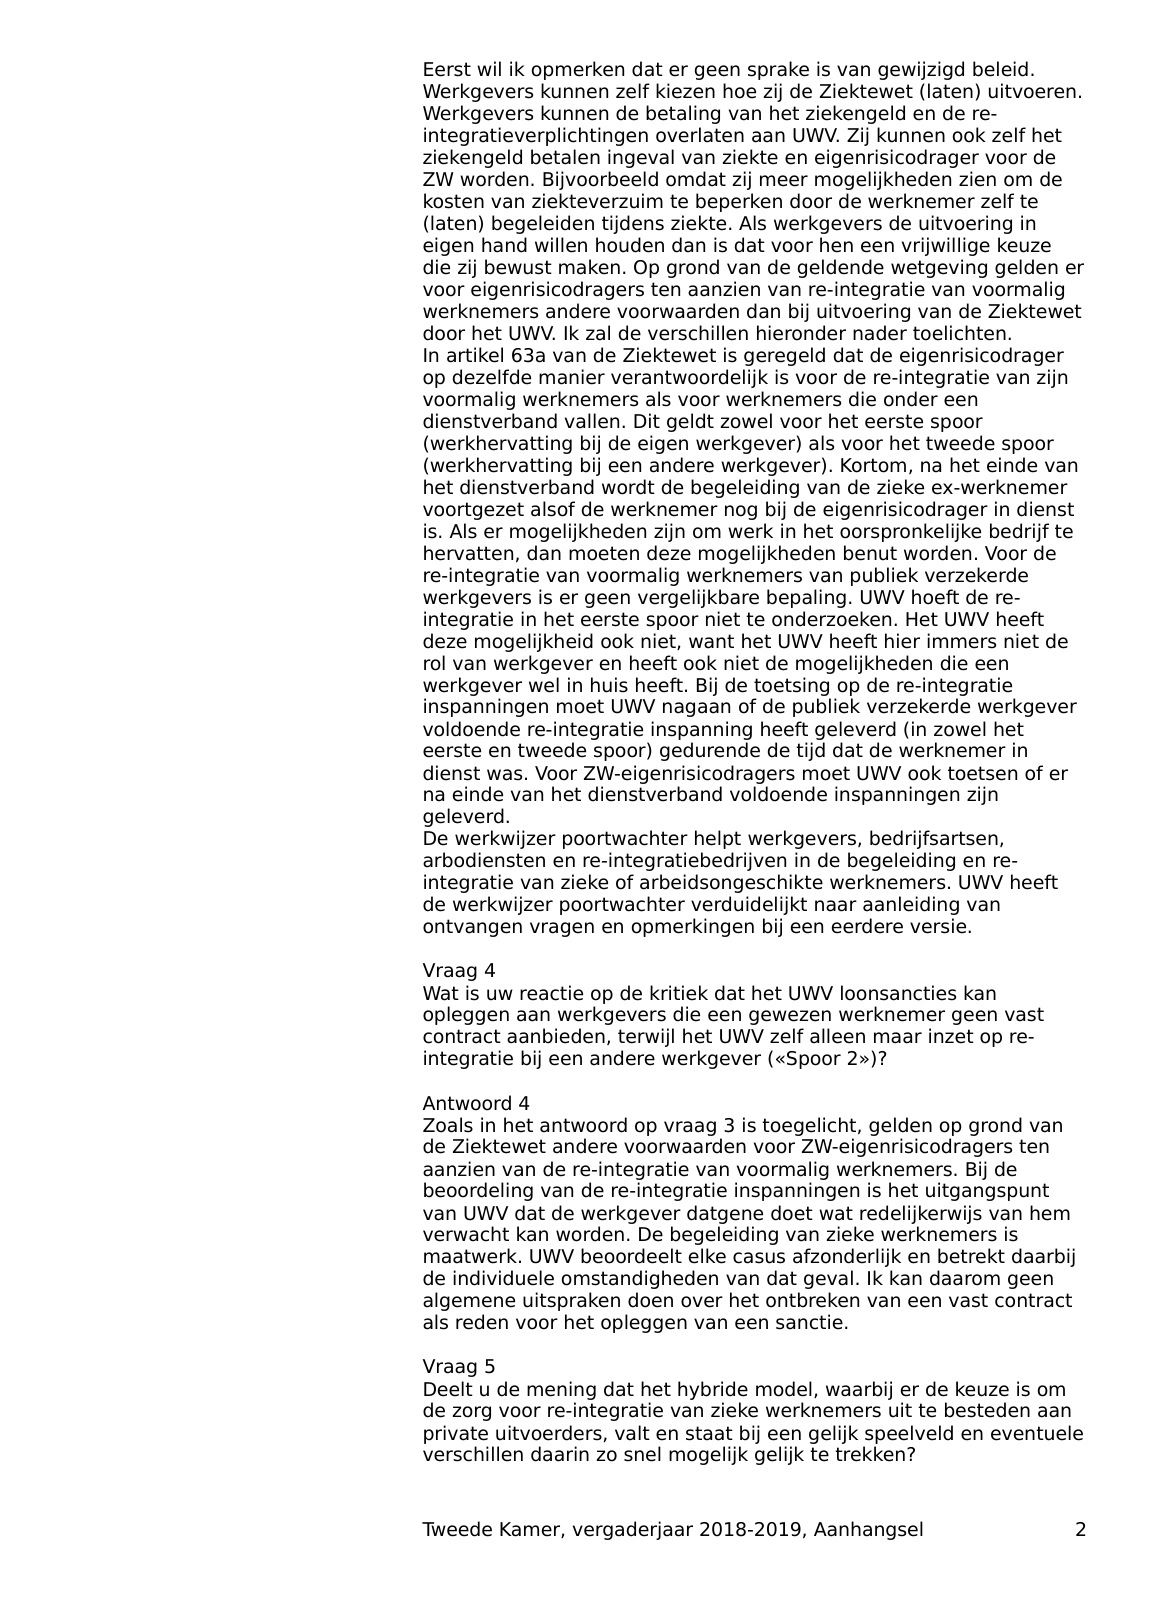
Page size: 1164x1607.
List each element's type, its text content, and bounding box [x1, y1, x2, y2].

text Vraag 4 [422, 960, 1087, 982]
text Wat is uw reactie op de kritiek dat het UWV loonsancties kan opleggen aan werkgevers die een gewezen werknemer geen vast contract aanbieden, terwijl het UWV zelf alleen maar inzet op re-integratie bij een andere werkgever («Spoor 2»)? [422, 982, 1087, 1070]
text Antwoord 4 [422, 1092, 1087, 1114]
text De werkwijzer poortwachter helpt werkgevers, bedrijfsartsen, arbodiensten en re-integratiebedrijven in de begeleiding en re-integratie van zieke of arbeidsongeschikte werknemers. UWV heeft de werkwijzer poortwachter verduidelijkt naar aanleiding van ontvangen vragen en opmerkingen bij een eerdere versie. [422, 828, 1087, 938]
text In artikel 63a van de Ziektewet is geregeld dat de eigenrisicodrager op dezelfde manier verantwoordelijk is voor de re-integratie van zijn voormalig werknemers als voor werknemers die onder een dienstverband vallen. Dit geldt zowel voor het eerste spoor (werkhervatting bij de eigen werkgever) als voor het tweede spoor (werkhervatting bij een andere werkgever). Kortom, na het einde van het dienstverband wordt de begeleiding van de zieke ex-werknemer voortgezet alsof de werknemer nog bij de eigenrisicodrager in dienst is. Als er mogelijkheden zijn om werk in het oorspronkelijke bedrijf te hervatten, dan moeten deze mogelijkheden benut worden. Voor de re-integratie van voormalig werknemers van publiek verzekerde werkgevers is er geen vergelijkbare bepaling. UWV hoeft de re-integratie in het eerste spoor niet te onderzoeken. Het UWV heeft deze mogelijkheid ook niet, want het UWV heeft hier immers niet de rol van werkgever en heeft ook niet de mogelijkheden die een werkgever wel in huis heeft. Bij de toetsing op de re-integratie inspanningen moet UWV nagaan of de publiek verzekerde werkgever voldoende re-integratie inspanning heeft geleverd (in zowel het eerste en tweede spoor) gedurende de tijd dat de werknemer in dienst was. Voor ZW-eigenrisicodragers moet UWV ook toetsen of er na einde van het dienstverband voldoende inspanningen zijn geleverd. [422, 345, 1087, 828]
text Deelt u de mening dat het hybride model, waarbij er de keuze is om de zorg voor re-integratie van zieke werknemers uit te besteden aan private uitvoerders, valt en staat bij een gelijk speelveld en eventuele verschillen daarin zo snel mogelijk gelijk te trekken? [422, 1378, 1087, 1466]
text Zoals in het antwoord op vraag 3 is toegelicht, gelden op grond van de Ziektewet andere voorwaarden voor ZW-eigenrisicodragers ten aanzien van de re-integratie van voormalig werknemers. Bij de beoordeling van de re-integratie inspanningen is het uitgangspunt van UWV dat de werkgever datgene doet wat redelijkerwijs van hem verwacht kan worden. De begeleiding van zieke werknemers is maatwerk. UWV beoordeelt elke casus afzonderlijk en betrekt daarbij de individuele omstandigheden van dat geval. Ik kan daarom geen algemene uitspraken doen over het ontbreken van een vast contract als reden voor het opleggen van een sanctie. [422, 1114, 1087, 1334]
text Vraag 5 [422, 1356, 1087, 1378]
text Eerst wil ik opmerken dat er geen sprake is van gewijzigd beleid. Werkgevers kunnen zelf kiezen hoe zij de Ziektewet (laten) uitvoeren. Werkgevers kunnen de betaling van het ziekengeld en de re-integratieverplichtingen overlaten aan UWV. Zij kunnen ook zelf het ziekengeld betalen ingeval van ziekte en eigenrisicodrager voor de ZW worden. Bijvoorbeeld omdat zij meer mogelijkheden zien om de kosten van ziekteverzuim te beperken door de werknemer zelf te (laten) begeleiden tijdens ziekte. Als werkgevers de uitvoering in eigen hand willen houden dan is dat voor hen een vrijwillige keuze die zij bewust maken. Op grond van de geldende wetgeving gelden er voor eigenrisicodragers ten aanzien van re-integratie van voormalig werknemers andere voorwaarden dan bij uitvoering van de Ziektewet door het UWV. Ik zal de verschillen hieronder nader toelichten. [422, 59, 1087, 345]
